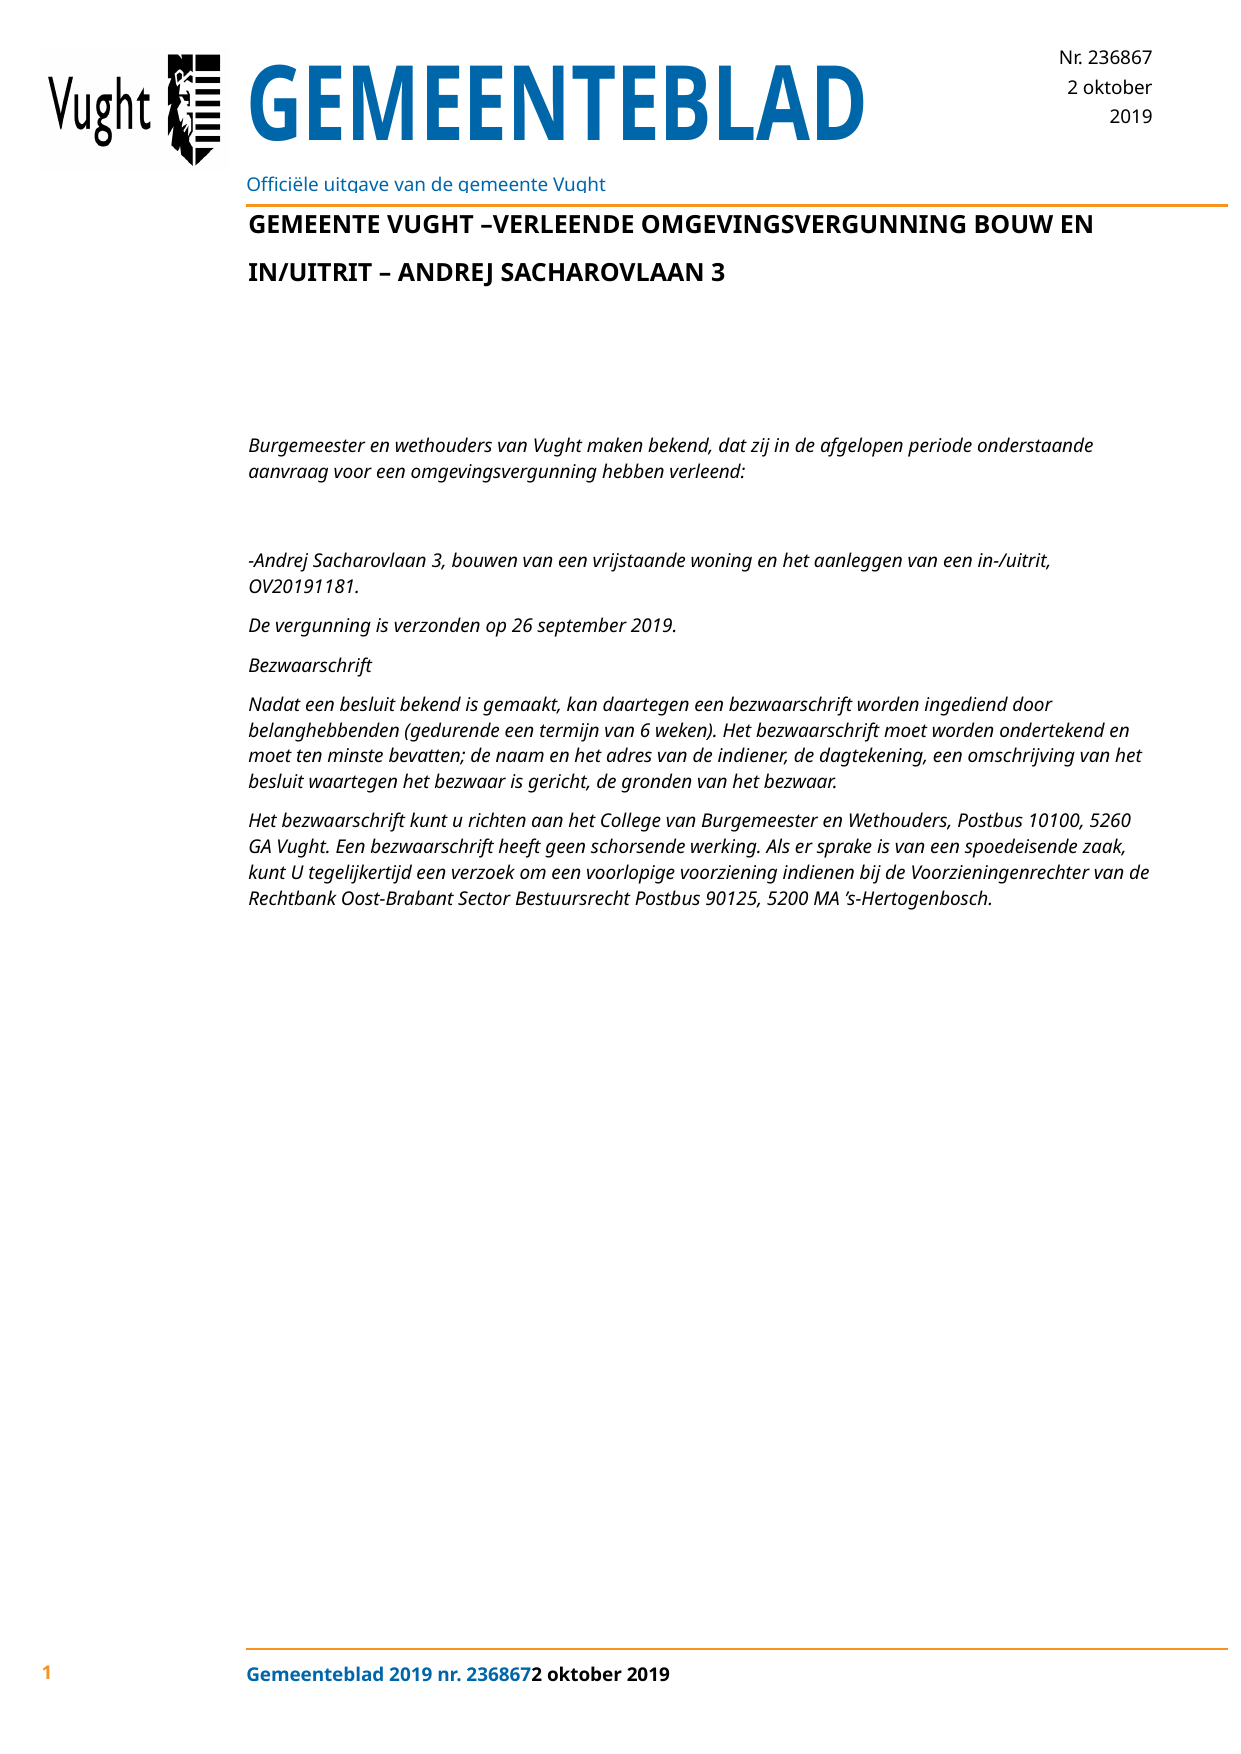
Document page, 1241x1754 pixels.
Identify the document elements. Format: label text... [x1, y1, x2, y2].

text -Andrej Sacharovlaan 3, bouwen van een vrijstaande woning en het aanleggen van een in-/uitrit, OV20191181. [248, 548, 1152, 599]
text Bezwaarschrift [248, 652, 1152, 678]
text Burgemeester en wethouders van Vught maken bekend, dat zij in de afgelopen periode onderstaande aanvraag voor een omgevingsvergunning hebben verleend: [248, 432, 1152, 484]
text GEMEENTE VUGHT –VERLEENDE OMGEVINGSVERGUNNING BOUW EN IN/UITRIT – ANDREJ SACHAROVLAAN 3 [248, 207, 1152, 288]
text De vergunning is verzonden op 26 september 2019. [248, 613, 1152, 638]
text Nadat een besluit bekend is gemaakt, kan daartegen een bezwaarschrift worden ingediend door belanghebbenden (gedurende een termijn van 6 weken). Het bezwaarschrift moet worden ondertekend en moet ten minste bevatten; de naam en het adres van de indiener, de dagtekening, een omschrijving van het besluit waartegen het bezwaar is gericht, de gronden van het bezwaar. [248, 691, 1152, 794]
text Het bezwaarschrift kunt u richten aan het College van Burgemeester en Wethouders, Postbus 10100, 5260 GA Vught. Een bezwaarschrift heeft geen schorsende werking. Als er sprake is van een spoedeisende zaak, kunt U tegelijkertijd een verzoek om een voorlopige voorziening indienen bij de Voorzieningenrechter van de Rechtbank Oost-Brabant Sector Bestuursrecht Postbus 90125, 5200 MA ’s-Hertogenbosch. [248, 808, 1152, 911]
picture [41, 47, 231, 172]
